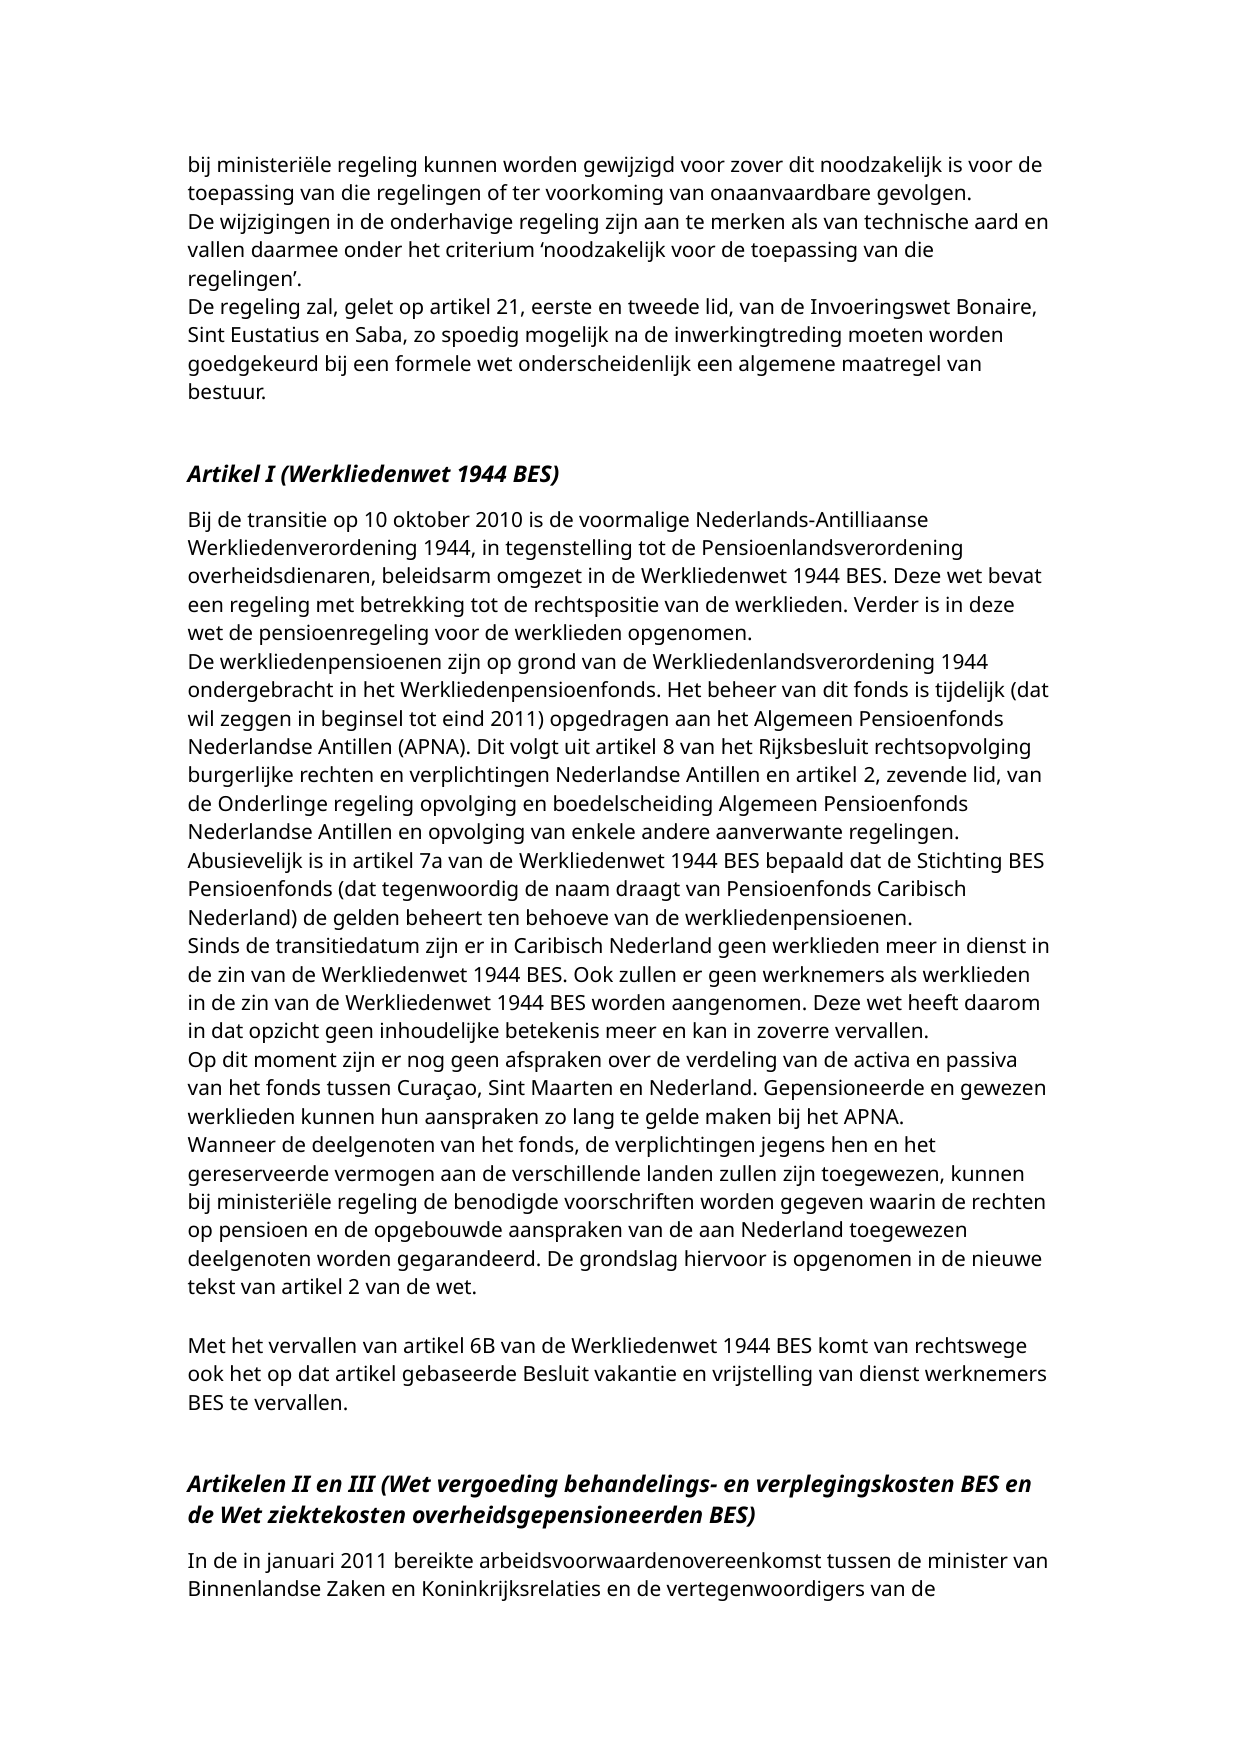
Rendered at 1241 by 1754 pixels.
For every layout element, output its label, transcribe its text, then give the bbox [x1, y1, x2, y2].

text De regeling zal, gelet op artikel 21, eerste en tweede lid, van de Invoeringswet Bonaire, Sint Eustatius en Saba, zo spoedig mogelijk na de inwerkingtreding moeten worden goedgekeurd bij een formele wet onderscheidenlijk een algemene maatregel van bestuur. [187, 292, 1053, 406]
text Op dit moment zijn er nog geen afspraken over de verdeling van de activa en passiva van het fonds tussen Curaçao, Sint Maarten en Nederland. Gepensioneerde en gewezen werklieden kunnen hun aanspraken zo lang te gelde maken bij het APNA. [187, 1045, 1053, 1130]
text bij ministeriële regeling kunnen worden gewijzigd voor zover dit noodzakelijk is voor de toepassing van die regelingen of ter voorkoming van onaanvaardbare gevolgen. [187, 150, 1053, 207]
text Wanneer de deelgenoten van het fonds, de verplichtingen jegens hen en het gereserveerde vermogen aan de verschillende landen zullen zijn toegewezen, kunnen bij ministeriële regeling de benodigde voorschriften worden gegeven waarin de rechten op pensioen en de opgebouwde aanspraken van de aan Nederland toegewezen deelgenoten worden gegarandeerd. De grondslag hiervoor is opgenomen in de nieuwe tekst van artikel 2 van de wet. [187, 1130, 1053, 1301]
text Sinds de transitiedatum zijn er in Caribisch Nederland geen werklieden meer in dienst in de zin van de Werkliedenwet 1944 BES. Ook zullen er geen werknemers als werklieden in de zin van de Werkliedenwet 1944 BES worden aangenomen. Deze wet heeft daarom in dat opzicht geen inhoudelijke betekenis meer en kan in zoverre vervallen. [187, 931, 1053, 1045]
text De wijzigingen in de onderhavige regeling zijn aan te merken als van technische aard en vallen daarmee onder het criterium ‘noodzakelijk voor de toepassing van die regelingen’. [187, 207, 1053, 292]
text De werkliedenpensioenen zijn op grond van de Werkliedenlandsverordening 1944 ondergebracht in het Werkliedenpensioenfonds. Het beheer van dit fonds is tijdelijk (dat wil zeggen in beginsel tot eind 2011) opgedragen aan het Algemeen Pensioenfonds Nederlandse Antillen (APNA). Dit volgt uit artikel 8 van het Rijksbesluit rechtsopvolging burgerlijke rechten en verplichtingen Nederlandse Antillen en artikel 2, zevende lid, van de Onderlinge regeling opvolging en boedelscheiding Algemeen Pensioenfonds Nederlandse Antillen en opvolging van enkele andere aanverwante regelingen. Abusievelijk is in artikel 7a van de Werkliedenwet 1944 BES bepaald dat de Stichting BES Pensioenfonds (dat tegenwoordig de naam draagt van Pensioenfonds Caribisch Nederland) de gelden beheert ten behoeve van de werkliedenpensioenen. [187, 647, 1053, 931]
text Met het vervallen van artikel 6B van de Werkliedenwet 1944 BES komt van rechtswege ook het op dat artikel gebaseerde Besluit vakantie en vrijstelling van dienst werknemers BES te vervallen. [187, 1331, 1053, 1416]
subtitle Artikel I (Werkliedenwet 1944 BES) [187, 458, 1053, 490]
text In de in januari 2011 bereikte arbeidsvoorwaardenovereenkomst tussen de minister van Binnenlandse Zaken en Koninkrijksrelaties en de vertegenwoordigers van de [187, 1546, 1053, 1603]
subtitle Artikelen II en III (Wet vergoeding behandelings- en verplegingskosten BES en de Wet ziektekosten overheidsgepensioneerden BES) [187, 1468, 1053, 1531]
text Bij de transitie op 10 oktober 2010 is de voormalige Nederlands-Antilliaanse Werkliedenverordening 1944, in tegenstelling tot de Pensioenlandsverordening overheidsdienaren, beleidsarm omgezet in de Werkliedenwet 1944 BES. Deze wet bevat een regeling met betrekking tot de rechtspositie van de werklieden. Verder is in deze wet de pensioenregeling voor de werklieden opgenomen. [187, 505, 1053, 647]
